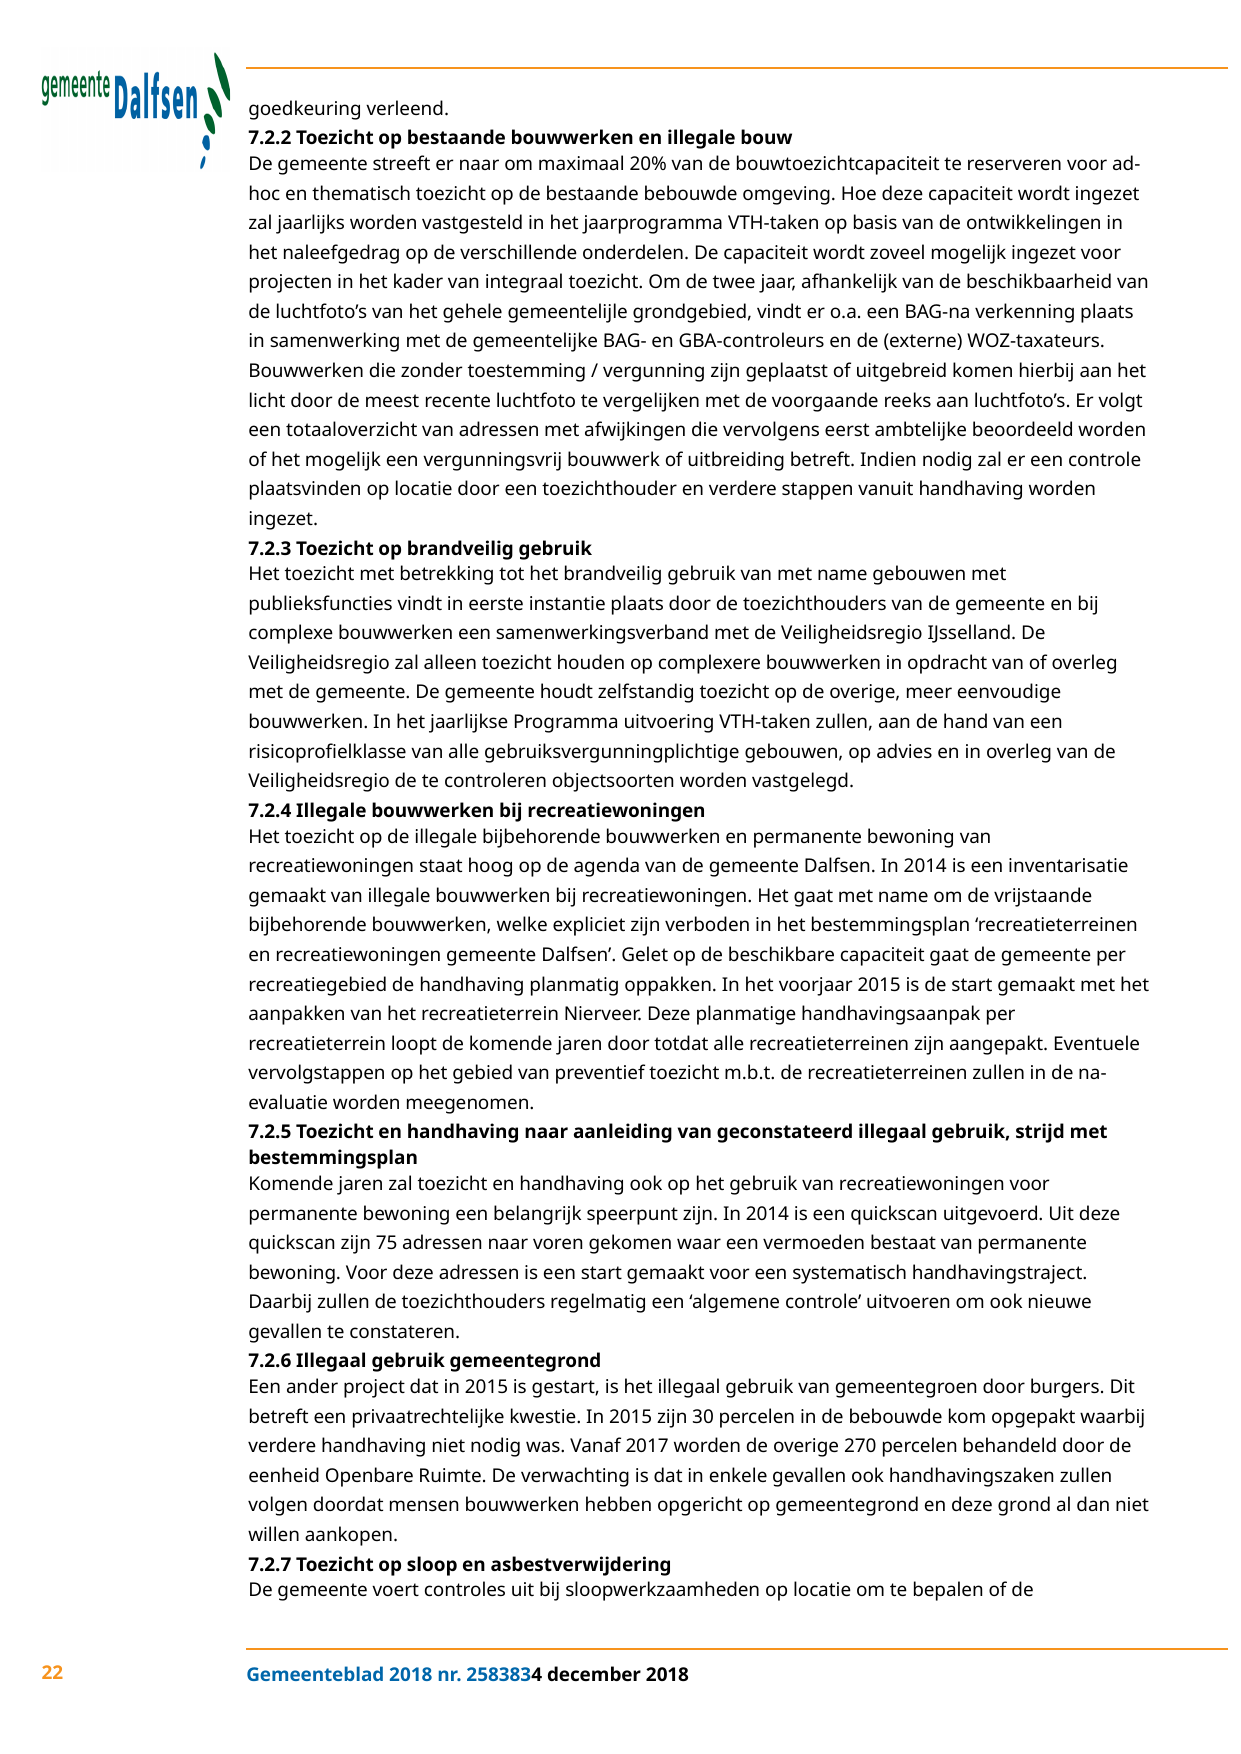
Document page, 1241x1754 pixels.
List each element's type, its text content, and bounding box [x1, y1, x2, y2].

picture [41, 47, 231, 172]
text 7.2.2 Toezicht op bestaande bouwwerken en illegale bouw [248, 124, 1152, 150]
text Het toezicht op de illegale bijbehorende bouwwerken en permanente bewoning van recreatiewoningen staat hoog op de agenda van de gemeente Dalfsen. In 2014 is een inventarisatie gemaakt van illegale bouwwerken bij recreatiewoningen. Het gaat met name om de vrijstaande bijbehorende bouwwerken, welke expliciet zijn verboden in het bestemmingsplan ‘recreatieterreinen en recreatiewoningen gemeente Dalfsen’. Gelet op de beschikbare capaciteit gaat de gemeente per recreatiegebied de handhaving planmatig oppakken. In het voorjaar 2015 is de start gemaakt met het aanpakken van het recreatieterrein Nierveer. Deze planmatige handhavingsaanpak per recreatieterrein loopt de komende jaren door totdat alle recreatieterreinen zijn aangepakt. Eventuele vervolgstappen op het gebied van preventief toezicht m.b.t. de recreatieterreinen zullen in de na-evaluatie worden meegenomen. [248, 823, 1152, 1115]
text De gemeente voert controles uit bij sloopwerkzaamheden op locatie om te bepalen of de [248, 1577, 1152, 1602]
text Het toezicht met betrekking tot het brandveilig gebruik van met name gebouwen met publieksfuncties vindt in eerste instantie plaats door de toezichthouders van de gemeente en bij complexe bouwwerken een samenwerkingsverband met de Veiligheidsregio IJsselland. De Veiligheidsregio zal alleen toezicht houden op complexere bouwwerken in opdracht van of overleg met de gemeente. De gemeente houdt zelfstandig toezicht op de overige, meer eenvoudige bouwwerken. In het jaarlijkse Programma uitvoering VTH-taken zullen, aan de hand van een risicoprofielklasse van alle gebruiksvergunningplichtige gebouwen, op advies en in overleg van de Veiligheidsregio de te controleren objectsoorten worden vastgelegd. [248, 560, 1152, 793]
text Komende jaren zal toezicht en handhaving ook op het gebruik van recreatiewoningen voor permanente bewoning een belangrijk speerpunt zijn. In 2014 is een quickscan uitgevoerd. Uit deze quickscan zijn 75 adressen naar voren gekomen waar een vermoeden bestaat van permanente bewoning. Voor deze adressen is een start gemaakt voor een systematisch handhavingstraject. Daarbij zullen de toezichthouders regelmatig een ‘algemene controle’ uitvoeren om ook nieuwe gevallen te constateren. [248, 1170, 1152, 1344]
text 7.2.3 Toezicht op brandveilig gebruik [248, 535, 1152, 560]
text 7.2.7 Toezicht op sloop en asbestverwijdering [248, 1551, 1152, 1577]
text De gemeente streeft er naar om maximaal 20% van de bouwtoezichtcapaciteit te reserveren voor ad-hoc en thematisch toezicht op de bestaande bebouwde omgeving. Hoe deze capaciteit wordt ingezet zal jaarlijks worden vastgesteld in het jaarprogramma VTH-taken op basis van de ontwikkelingen in het naleefgedrag op de verschillende onderdelen. De capaciteit wordt zoveel mogelijk ingezet voor projecten in het kader van integraal toezicht. Om de twee jaar, afhankelijk van de beschikbaarheid van de luchtfoto’s van het gehele gemeentelijle grondgebied, vindt er o.a. een BAG-na verkenning plaats in samenwerking met de gemeentelijke BAG- en GBA-controleurs en de (externe) WOZ-taxateurs. Bouwwerken die zonder toestemming / vergunning zijn geplaatst of uitgebreid komen hierbij aan het licht door de meest recente luchtfoto te vergelijken met de voorgaande reeks aan luchtfoto’s. Er volgt een totaaloverzicht van adressen met afwijkingen die vervolgens eerst ambtelijke beoordeeld worden of het mogelijk een vergunningsvrij bouwwerk of uitbreiding betreft. Indien nodig zal er een controle plaatsvinden op locatie door een toezichthouder en verdere stappen vanuit handhaving worden ingezet. [248, 150, 1152, 531]
text 7.2.6 Illegaal gebruik gemeentegrond [248, 1348, 1152, 1373]
text goedkeuring verleend. [248, 95, 1152, 121]
text Een ander project dat in 2015 is gestart, is het illegaal gebruik van gemeentegroen door burgers. Dit betreft een privaatrechtelijke kwestie. In 2015 zijn 30 percelen in de bebouwde kom opgepakt waarbij verdere handhaving niet nodig was. Vanaf 2017 worden de overige 270 percelen behandeld door de eenheid Openbare Ruimte. De verwachting is dat in enkele gevallen ook handhavingszaken zullen volgen doordat mensen bouwwerken hebben opgericht op gemeentegrond en deze grond al dan niet willen aankopen. [248, 1373, 1152, 1547]
text 7.2.5 Toezicht en handhaving naar aanleiding van geconstateerd illegaal gebruik, strijd met bestemmingsplan [248, 1119, 1152, 1170]
text 7.2.4 Illegale bouwwerken bij recreatiewoningen [248, 797, 1152, 823]
